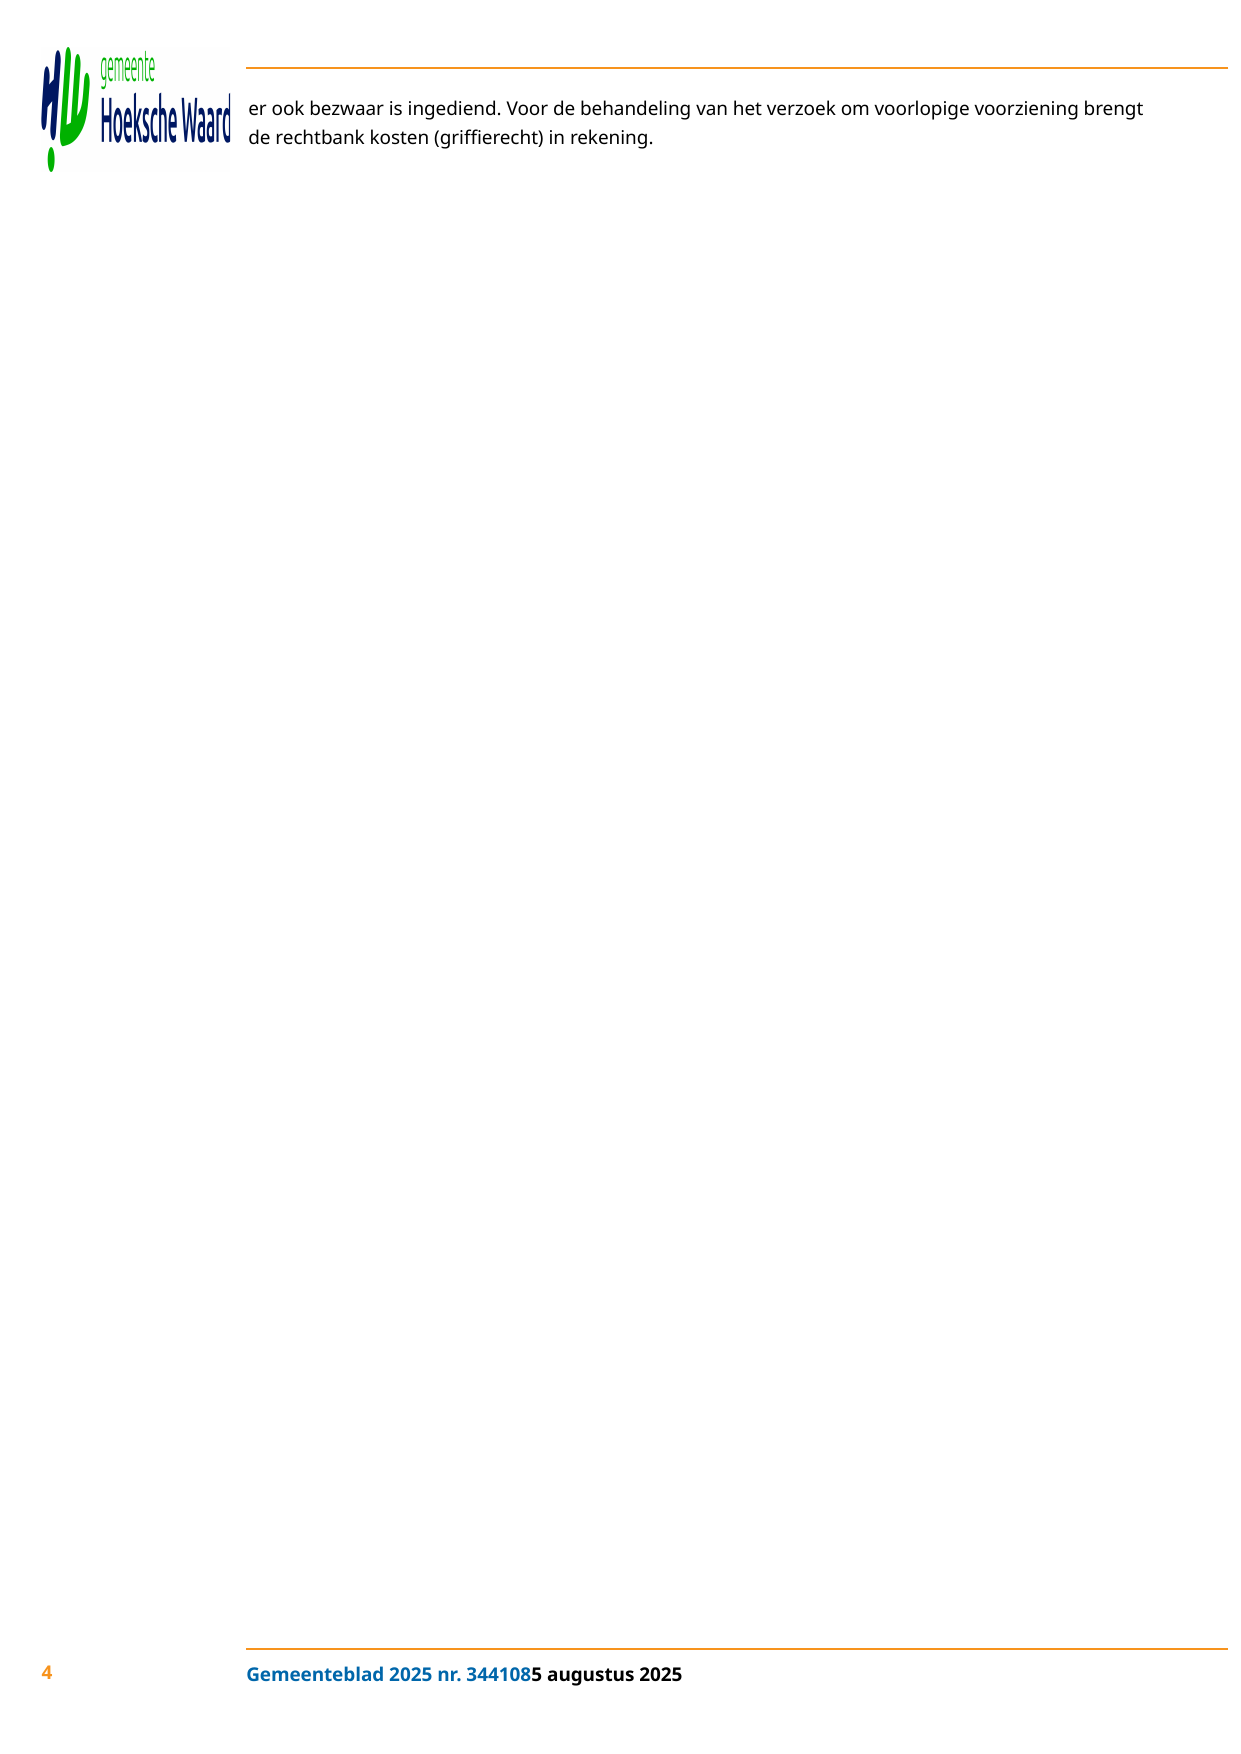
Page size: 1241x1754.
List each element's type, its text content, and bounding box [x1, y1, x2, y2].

picture [41, 47, 231, 172]
text er ook bezwaar is ingediend. Voor de behandeling van het verzoek om voorlopige voorziening brengt de rechtbank kosten (griffierecht) in rekening. [248, 95, 1152, 150]
